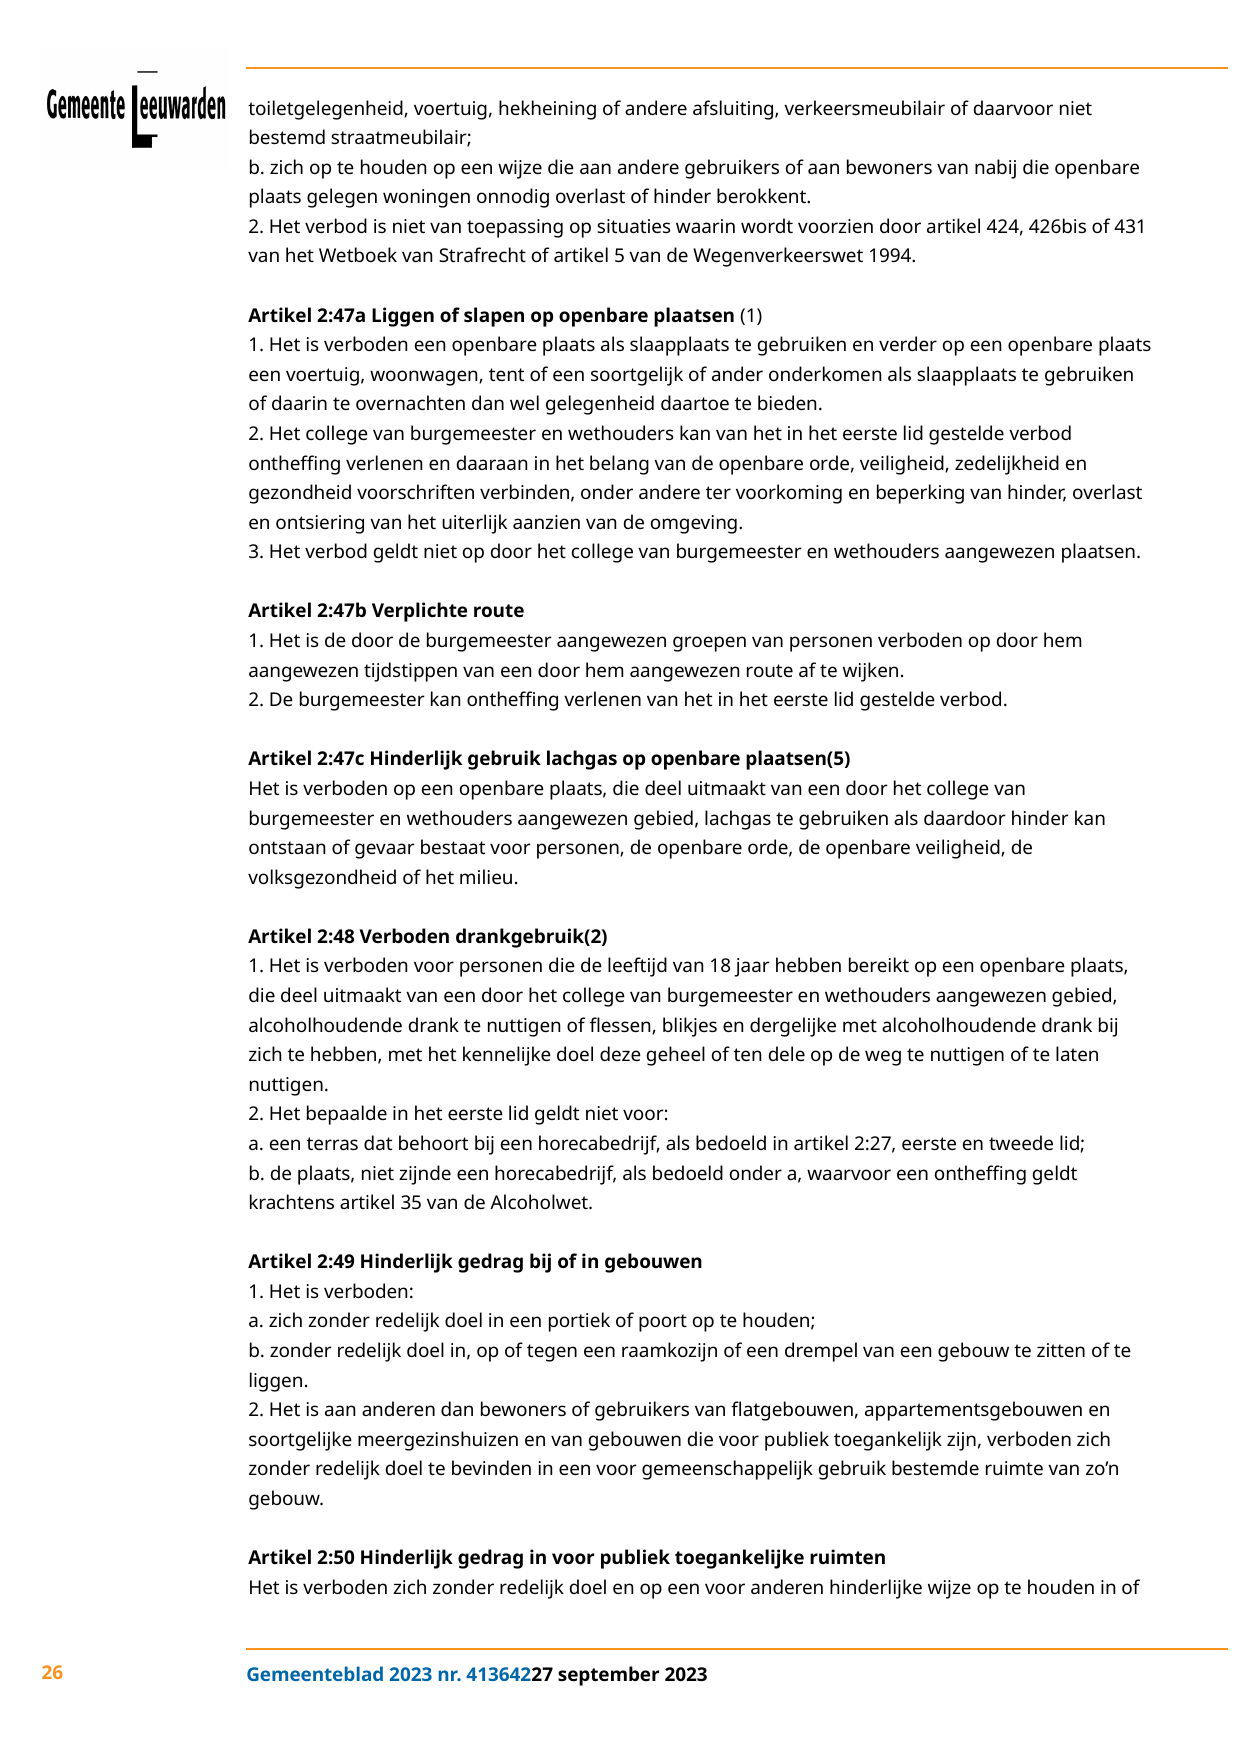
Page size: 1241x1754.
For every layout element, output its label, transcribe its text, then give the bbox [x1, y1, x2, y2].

text b. zich op te houden op een wijze die aan andere gebruikers of aan bewoners van nabij die openbare plaats gelegen woningen onnodig overlast of hinder berokkent. [248, 154, 1152, 209]
text Artikel 2:50 Hinderlijk gedrag in voor publiek toegankelijke ruimten [248, 1544, 1152, 1570]
text Artikel 2:48 Verboden drankgebruik(2) [248, 923, 1152, 949]
text Artikel 2:49 Hinderlijk gedrag bij of in gebouwen [248, 1248, 1152, 1274]
picture [41, 47, 231, 172]
text a. een terras dat behoort bij een horecabedrijf, als bedoeld in artikel 2:27, eerste en tweede lid; [248, 1130, 1152, 1156]
text 2. Het verbod is niet van toepassing op situaties waarin wordt voorzien door artikel 424, 426bis of 431 van het Wetboek van Strafrecht of artikel 5 van de Wegenverkeerswet 1994. [248, 213, 1152, 268]
text 3. Het verbod geldt niet op door het college van burgemeester en wethouders aangewezen plaatsen. [248, 538, 1152, 564]
text 2. De burgemeester kan ontheffing verlenen van het in het eerste lid gestelde verbod. [248, 686, 1152, 712]
text b. zonder redelijk doel in, op of tegen een raamkozijn of een drempel van een gebouw te zitten of te liggen. [248, 1337, 1152, 1393]
text Het is verboden op een openbare plaats, die deel uitmaakt van een door het college van burgemeester en wethouders aangewezen gebied, lachgas te gebruiken als daardoor hinder kan ontstaan of gevaar bestaat voor personen, de openbare orde, de openbare veiligheid, de volksgezondheid of het milieu. [248, 775, 1152, 890]
text 1. Het is de door de burgemeester aangewezen groepen van personen verboden op door hem aangewezen tijdstippen van een door hem aangewezen route af te wijken. [248, 627, 1152, 683]
text 2. Het college van burgemeester en wethouders kan van het in het eerste lid gestelde verbod ontheffing verlenen en daaraan in het belang van de openbare orde, veiligheid, zedelijkheid en gezondheid voorschriften verbinden, onder andere ter voorkoming en beperking van hinder, overlast en ontsiering van het uiterlijk aanzien van de omgeving. [248, 420, 1152, 535]
text Artikel 2:47b Verplichte route [248, 598, 1152, 623]
text 2. Het bepaalde in het eerste lid geldt niet voor: [248, 1101, 1152, 1126]
text Het is verboden zich zonder redelijk doel en op een voor anderen hinderlijke wijze op te houden in of [248, 1574, 1152, 1600]
text a. zich zonder redelijk doel in een portiek of poort op te houden; [248, 1308, 1152, 1333]
text Artikel 2:47a Liggen of slapen op openbare plaatsen (1) [248, 302, 1152, 328]
text 1. Het is verboden: [248, 1278, 1152, 1304]
text b. de plaats, niet zijnde een horecabedrijf, als bedoeld onder a, waarvoor een ontheffing geldt krachtens artikel 35 van de Alcoholwet. [248, 1160, 1152, 1215]
text 1. Het is verboden voor personen die de leeftijd van 18 jaar hebben bereikt op een openbare plaats, die deel uitmaakt van een door het college van burgemeester en wethouders aangewezen gebied, alcoholhoudende drank te nuttigen of flessen, blikjes en dergelijke met alcoholhoudende drank bij zich te hebben, met het kennelijke doel deze geheel of ten dele op de weg te nuttigen of te laten nuttigen. [248, 953, 1152, 1097]
text toiletgelegenheid, voertuig, hekheining of andere afsluiting, verkeersmeubilair of daarvoor niet bestemd straatmeubilair; [248, 95, 1152, 150]
text Artikel 2:47c Hinderlijk gebruik lachgas op openbare plaatsen(5) [248, 746, 1152, 771]
text 2. Het is aan anderen dan bewoners of gebruikers van flatgebouwen, appartementsgebouwen en soortgelijke meergezinshuizen en van gebouwen die voor publiek toegankelijk zijn, verboden zich zonder redelijk doel te bevinden in een voor gemeenschappelijk gebruik bestemde ruimte van zo’n gebouw. [248, 1396, 1152, 1511]
text 1. Het is verboden een openbare plaats als slaapplaats te gebruiken en verder op een openbare plaats een voertuig, woonwagen, tent of een soortgelijk of ander onderkomen als slaapplaats te gebruiken of daarin te overnachten dan wel gelegenheid daartoe te bieden. [248, 331, 1152, 416]
